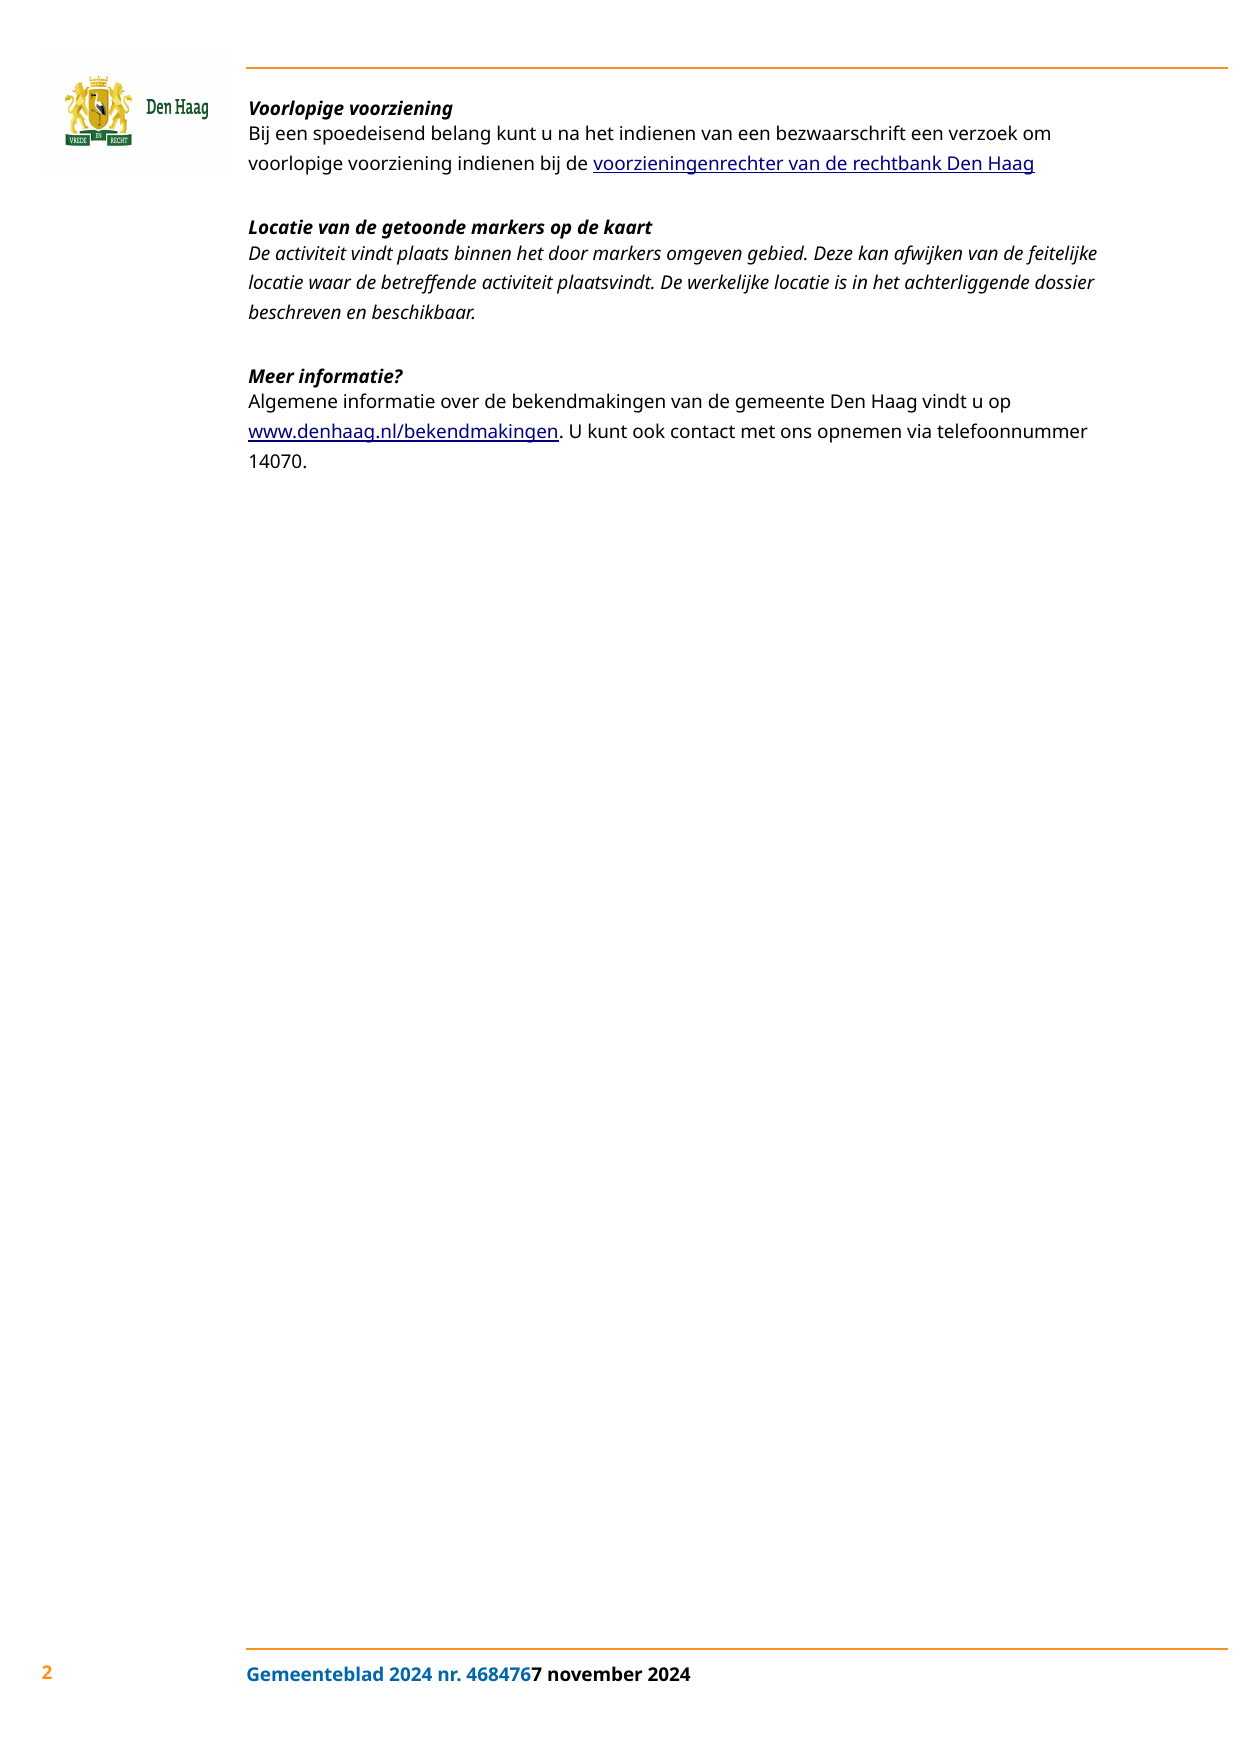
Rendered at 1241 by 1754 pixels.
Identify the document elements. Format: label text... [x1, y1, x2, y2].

text Algemene informatie over de bekendmakingen van de gemeente Den Haag vindt u op www.denhaag.nl/bekendmakingen. U kunt ook contact met ons opnemen via telefoonnummer 14070. [248, 389, 1152, 473]
text Bij een spoedeisend belang kunt u na het indienen van een bezwaarschrift een verzoek om voorlopige voorziening indienen bij de voorzieningenrechter van de rechtbank Den Haag [248, 121, 1152, 176]
text Locatie van de getoonde markers op de kaart [248, 214, 1152, 240]
text Meer informatie? [248, 363, 1152, 389]
text Voorlopige voorziening [248, 95, 1152, 121]
text De activiteit vindt plaats binnen het door markers omgeven gebied. Deze kan afwijken van de feitelijke locatie waar de betreffende activiteit plaatsvindt. De werkelijke locatie is in het achterliggende dossier beschreven en beschikbaar. [248, 240, 1152, 325]
picture [41, 47, 231, 172]
